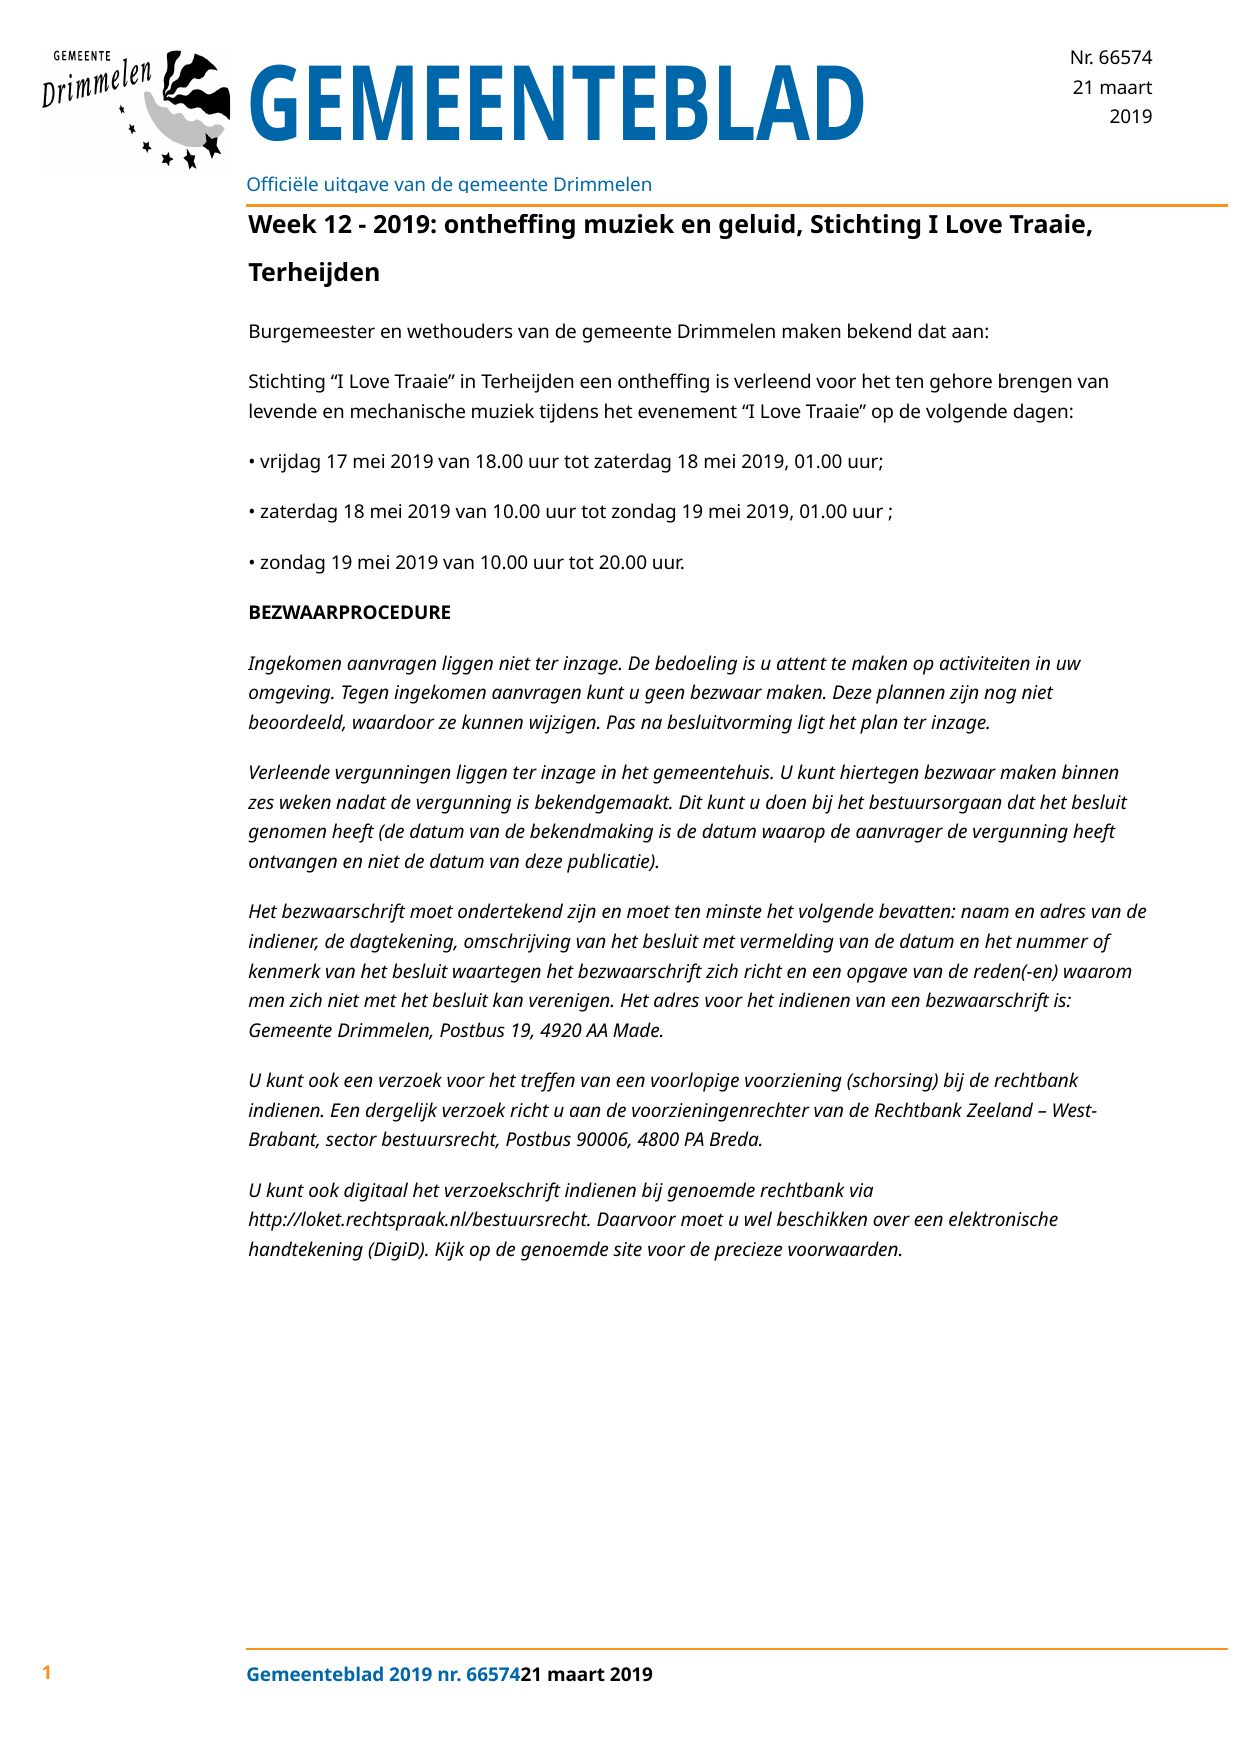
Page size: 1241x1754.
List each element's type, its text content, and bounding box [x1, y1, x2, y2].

text Stichting “I Love Traaie” in Terheijden een ontheffing is verleend voor het ten gehore brengen van levende en mechanische muziek tijdens het evenement “I Love Traaie” op de volgende dagen: [248, 368, 1152, 424]
text Ingekomen aanvragen liggen niet ter inzage. De bedoeling is u attent te maken op activiteiten in uw omgeving. Tegen ingekomen aanvragen kunt u geen bezwaar maken. Deze plannen zijn nog niet beoordeeld, waardoor ze kunnen wijzigen. Pas na besluitvorming ligt het plan ter inzage. [248, 650, 1152, 735]
text • zaterdag 18 mei 2019 van 10.00 uur tot zondag 19 mei 2019, 01.00 uur ; [248, 499, 1152, 524]
picture [41, 47, 231, 172]
text • vrijdag 17 mei 2019 van 18.00 uur tot zaterdag 18 mei 2019, 01.00 uur; [248, 448, 1152, 474]
text U kunt ook digitaal het verzoekschrift indienen bij genoemde rechtbank via http://loket.rechtspraak.nl/bestuursrecht. Daarvoor moet u wel beschikken over een elektronische handtekening (DigiD). Kijk op de genoemde site voor de precieze voorwaarden. [248, 1177, 1152, 1262]
text Burgemeester en wethouders van de gemeente Drimmelen maken bekend dat aan: [248, 318, 1152, 344]
text Verleende vergunningen liggen ter inzage in het gemeentehuis. U kunt hiertegen bezwaar maken binnen zes weken nadat de vergunning is bekendgemaakt. Dit kunt u doen bij het bestuursorgaan dat het besluit genomen heeft (de datum van de bekendmaking is de datum waarop de aanvrager de vergunning heeft ontvangen en niet de datum van deze publicatie). [248, 759, 1152, 874]
text U kunt ook een verzoek voor het treffen van een voorlopige voorziening (schorsing) bij de rechtbank indienen. Een dergelijk verzoek richt u aan de voorzieningenrechter van de Rechtbank Zeeland – West-Brabant, sector bestuursrecht, Postbus 90006, 4800 PA Breda. [248, 1067, 1152, 1152]
text Week 12 - 2019: ontheffing muziek en geluid, Stichting I Love Traaie, Terheijden [248, 207, 1152, 288]
text • zondag 19 mei 2019 van 10.00 uur tot 20.00 uur. [248, 549, 1152, 575]
text BEZWAARPROCEDURE [248, 599, 1152, 625]
text Het bezwaarschrift moet ondertekend zijn en moet ten minste het volgende bevatten: naam en adres van de indiener, de dagtekening, omschrijving van het besluit met vermelding van de datum en het nummer of kenmerk van het besluit waartegen het bezwaarschrift zich richt en een opgave van de reden(-en) waarom men zich niet met het besluit kan verenigen. Het adres voor het indienen van een bezwaarschrift is: Gemeente Drimmelen, Postbus 19, 4920 AA Made. [248, 899, 1152, 1043]
